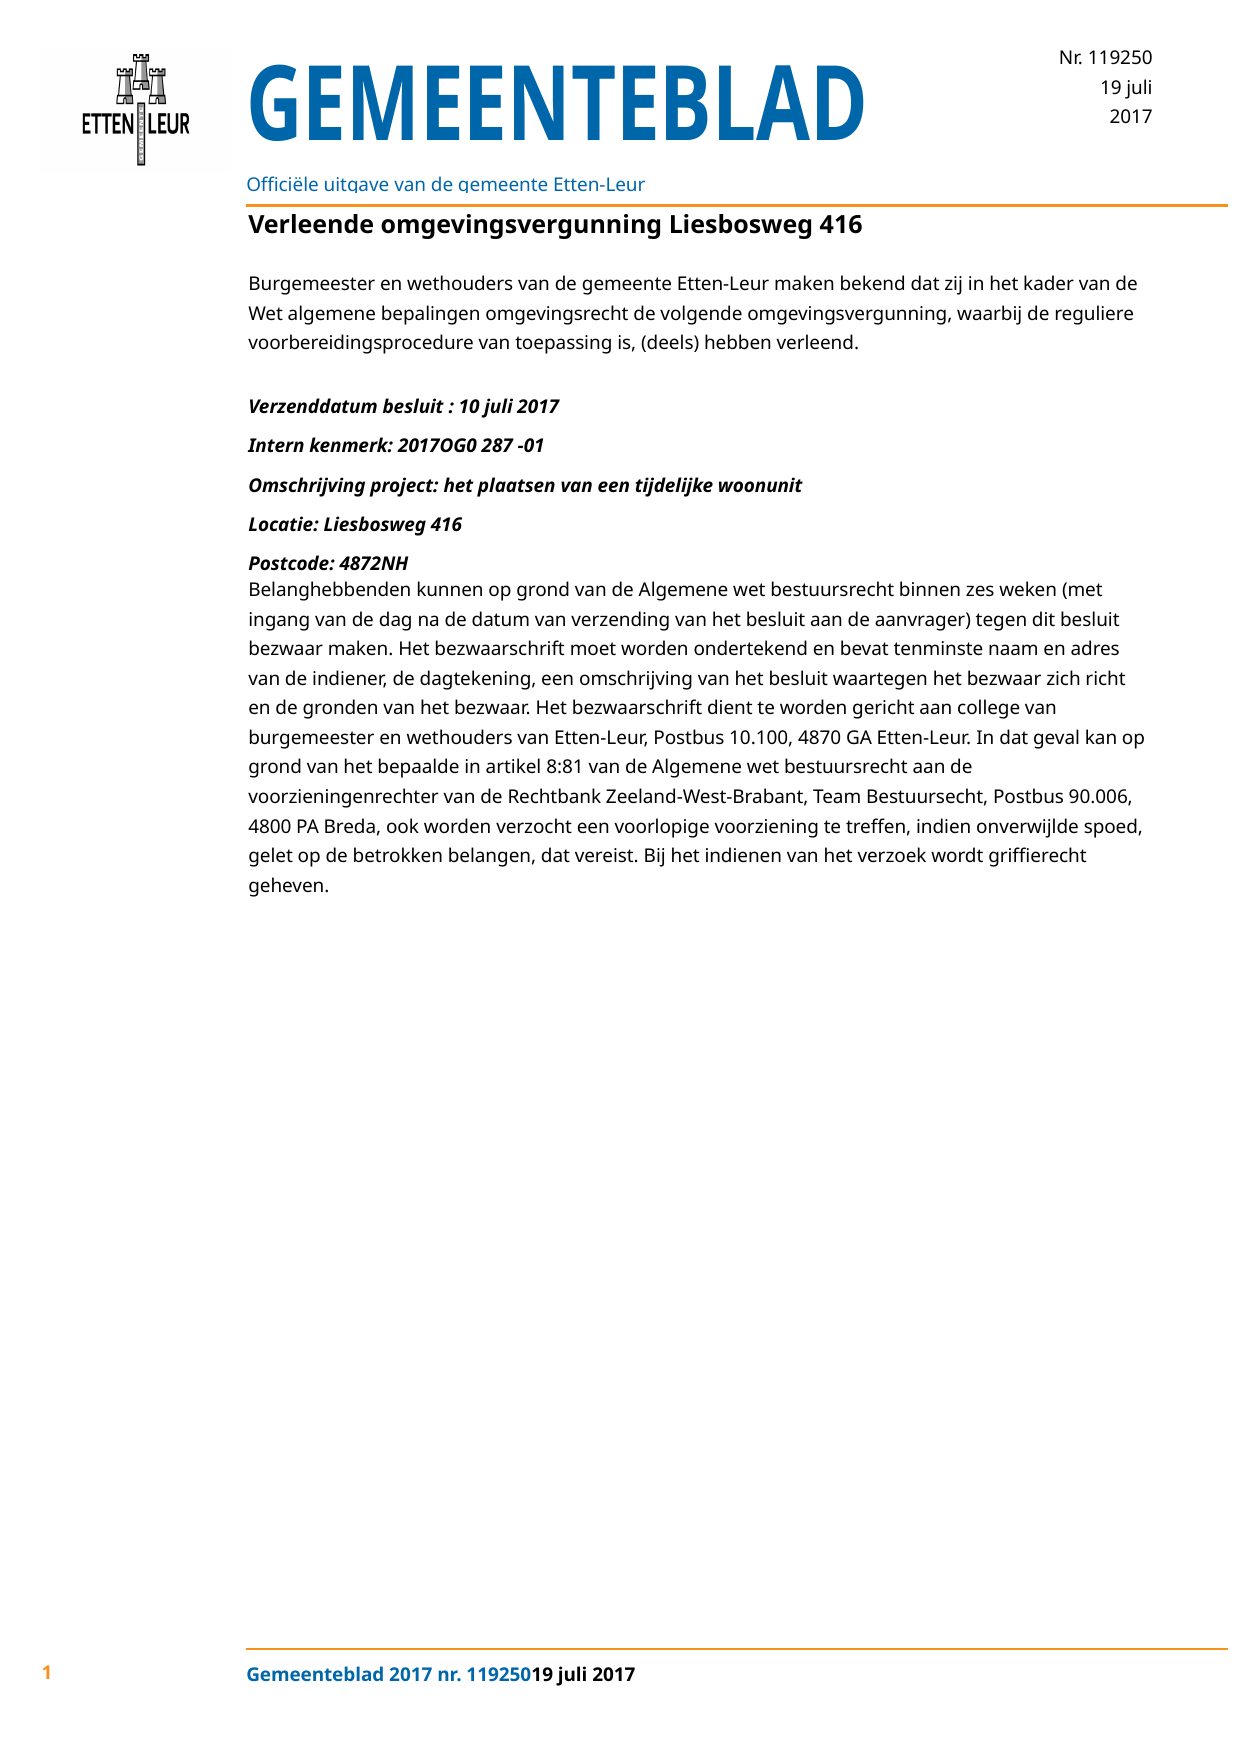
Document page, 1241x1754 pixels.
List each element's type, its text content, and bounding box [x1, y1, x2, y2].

text Burgemeester en wethouders van de gemeente Etten-Leur maken bekend dat zij in het kader van de Wet algemene bepalingen omgevingsrecht de volgende omgevingsvergunning, waarbij de reguliere voorbereidingsprocedure van toepassing is, (deels) hebben verleend. [248, 270, 1152, 355]
text Verleende omgevingsvergunning Liesbosweg 416 [248, 207, 1152, 241]
text Intern kenmerk: 2017OG0 287 -01 [248, 433, 1152, 458]
text Omschrijving project: het plaatsen van een tijdelijke woonunit [248, 472, 1152, 498]
text Locatie: Liesbosweg 416 [248, 511, 1152, 537]
text Verzenddatum besluit : 10 juli 2017 [248, 393, 1152, 419]
text Postcode: 4872NH [248, 551, 1152, 576]
picture [41, 47, 231, 172]
text Belanghebbenden kunnen op grond van de Algemene wet bestuursrecht binnen zes weken (met ingang van de dag na de datum van verzending van het besluit aan de aanvrager) tegen dit besluit bezwaar maken. Het bezwaarschrift moet worden ondertekend en bevat tenminste naam en adres van de indiener, de dagtekening, een omschrijving van het besluit waartegen het bezwaar zich richt en de gronden van het bezwaar. Het bezwaarschrift dient te worden gericht aan college van burgemeester en wethouders van Etten-Leur, Postbus 10.100, 4870 GA Etten-Leur. In dat geval kan op grond van het bepaalde in artikel 8:81 van de Algemene wet bestuursrecht aan de voorzieningenrechter van de Rechtbank Zeeland-West-Brabant, Team Bestuursecht, Postbus 90.006, 4800 PA Breda, ook worden verzocht een voorlopige voorziening te treffen, indien onverwijlde spoed, gelet op de betrokken belangen, dat vereist. Bij het indienen van het verzoek wordt griffierecht geheven. [248, 576, 1152, 898]
